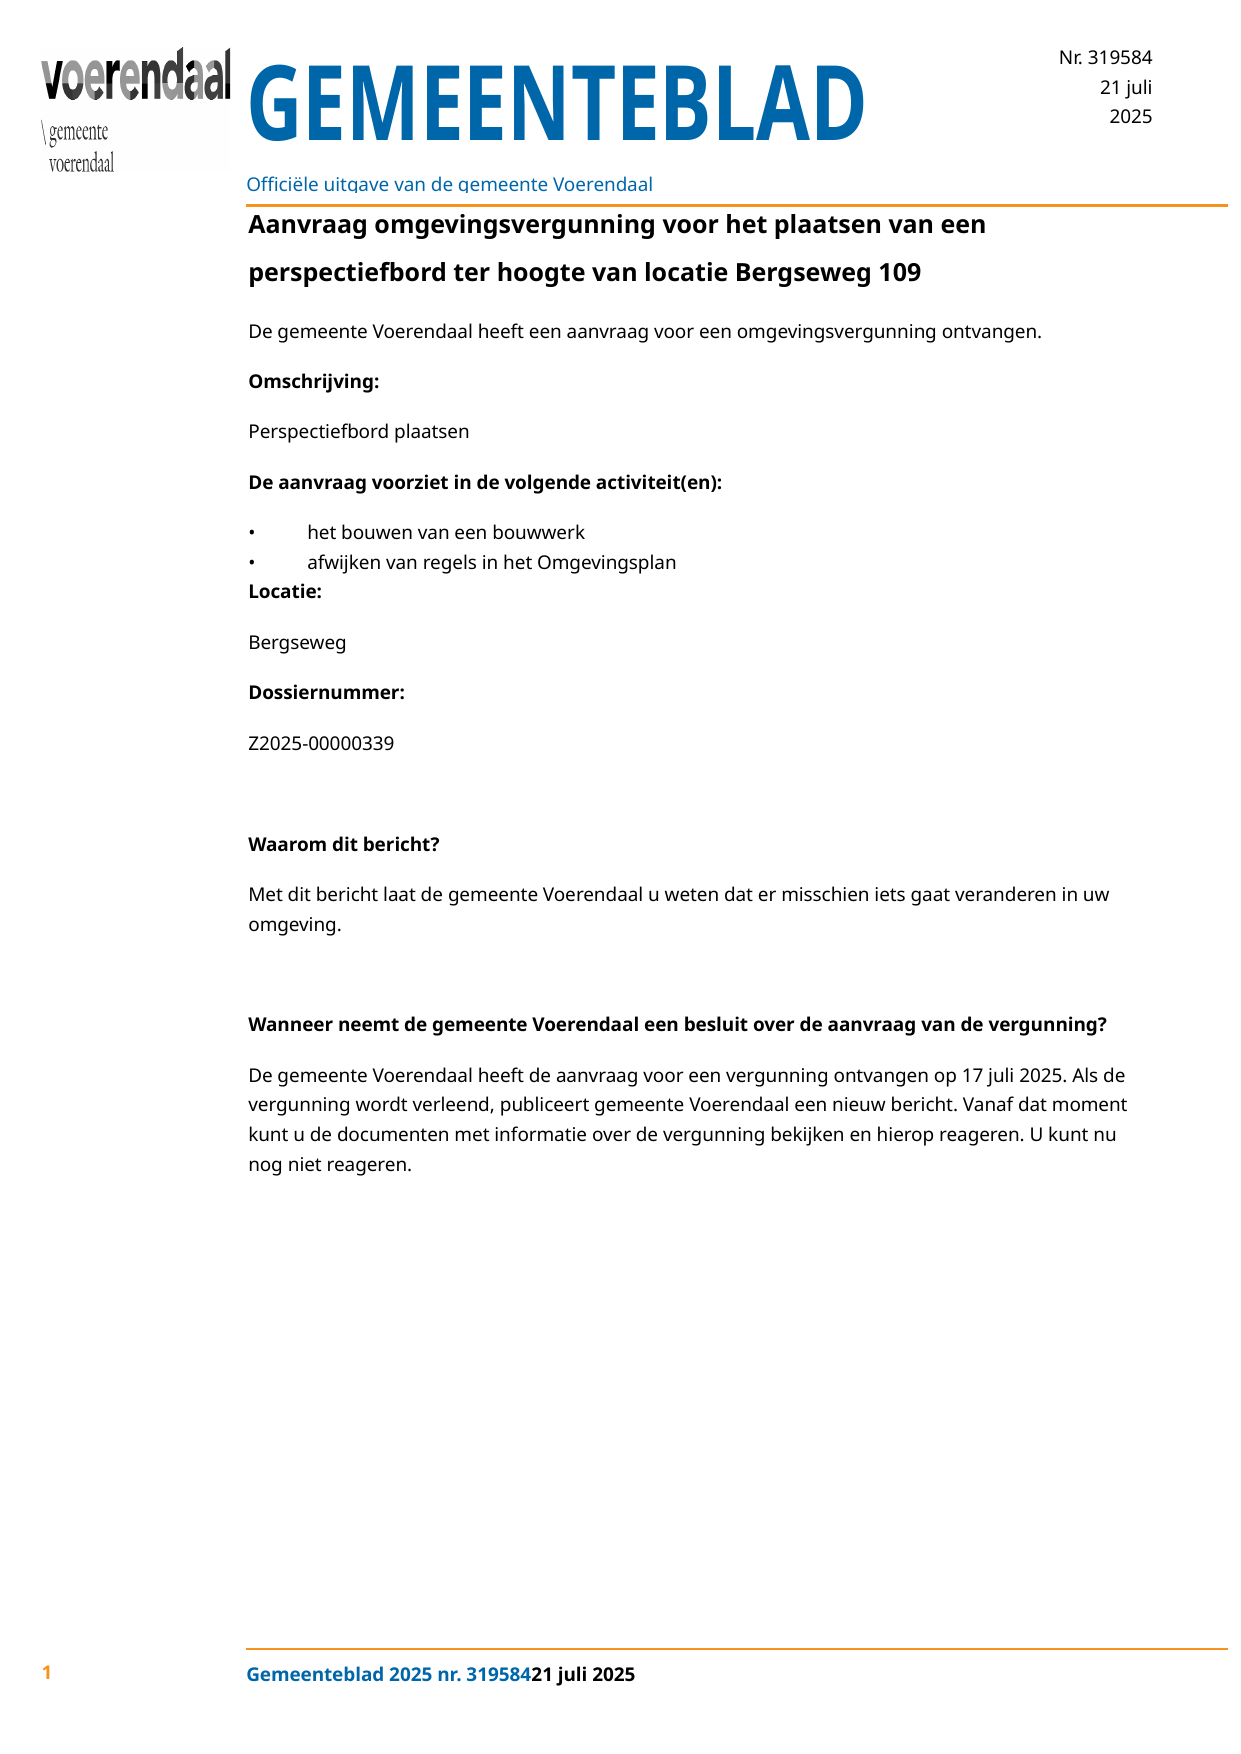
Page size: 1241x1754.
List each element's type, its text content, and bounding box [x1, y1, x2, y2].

text Wanneer neemt de gemeente Voerendaal een besluit over de aanvraag van de vergunning? [248, 1012, 1152, 1037]
text De gemeente Voerendaal heeft een aanvraag voor een omgevingsvergunning ontvangen. [248, 318, 1152, 344]
text Bergseweg [248, 629, 1152, 655]
list afwijken van regels in het Omgevingsplan [248, 549, 1152, 575]
list het bouwen van een bouwwerk [248, 519, 1152, 545]
text Met dit bericht laat de gemeente Voerendaal u weten dat er misschien iets gaat veranderen in uw omgeving. [248, 881, 1152, 937]
text Dossiernummer: [248, 679, 1152, 705]
text Aanvraag omgevingsvergunning voor het plaatsen van een perspectiefbord ter hoogte van locatie Bergseweg 109 [248, 207, 1152, 288]
text De gemeente Voerendaal heeft de aanvraag voor een vergunning ontvangen op 17 juli 2025. Als de vergunning wordt verleend, publiceert gemeente Voerendaal een nieuw bericht. Vanaf dat moment kunt u de documenten met informatie over de vergunning bekijken en hierop reageren. U kunt nu nog niet reageren. [248, 1062, 1152, 1177]
text Waarom dit bericht? [248, 831, 1152, 857]
text Perspectiefbord plaatsen [248, 419, 1152, 444]
picture [41, 47, 231, 172]
text Omschrijving: [248, 368, 1152, 394]
text Z2025-00000339 [248, 730, 1152, 756]
text Locatie: [248, 579, 1152, 604]
text De aanvraag voorziet in de volgende activiteit(en): [248, 469, 1152, 495]
